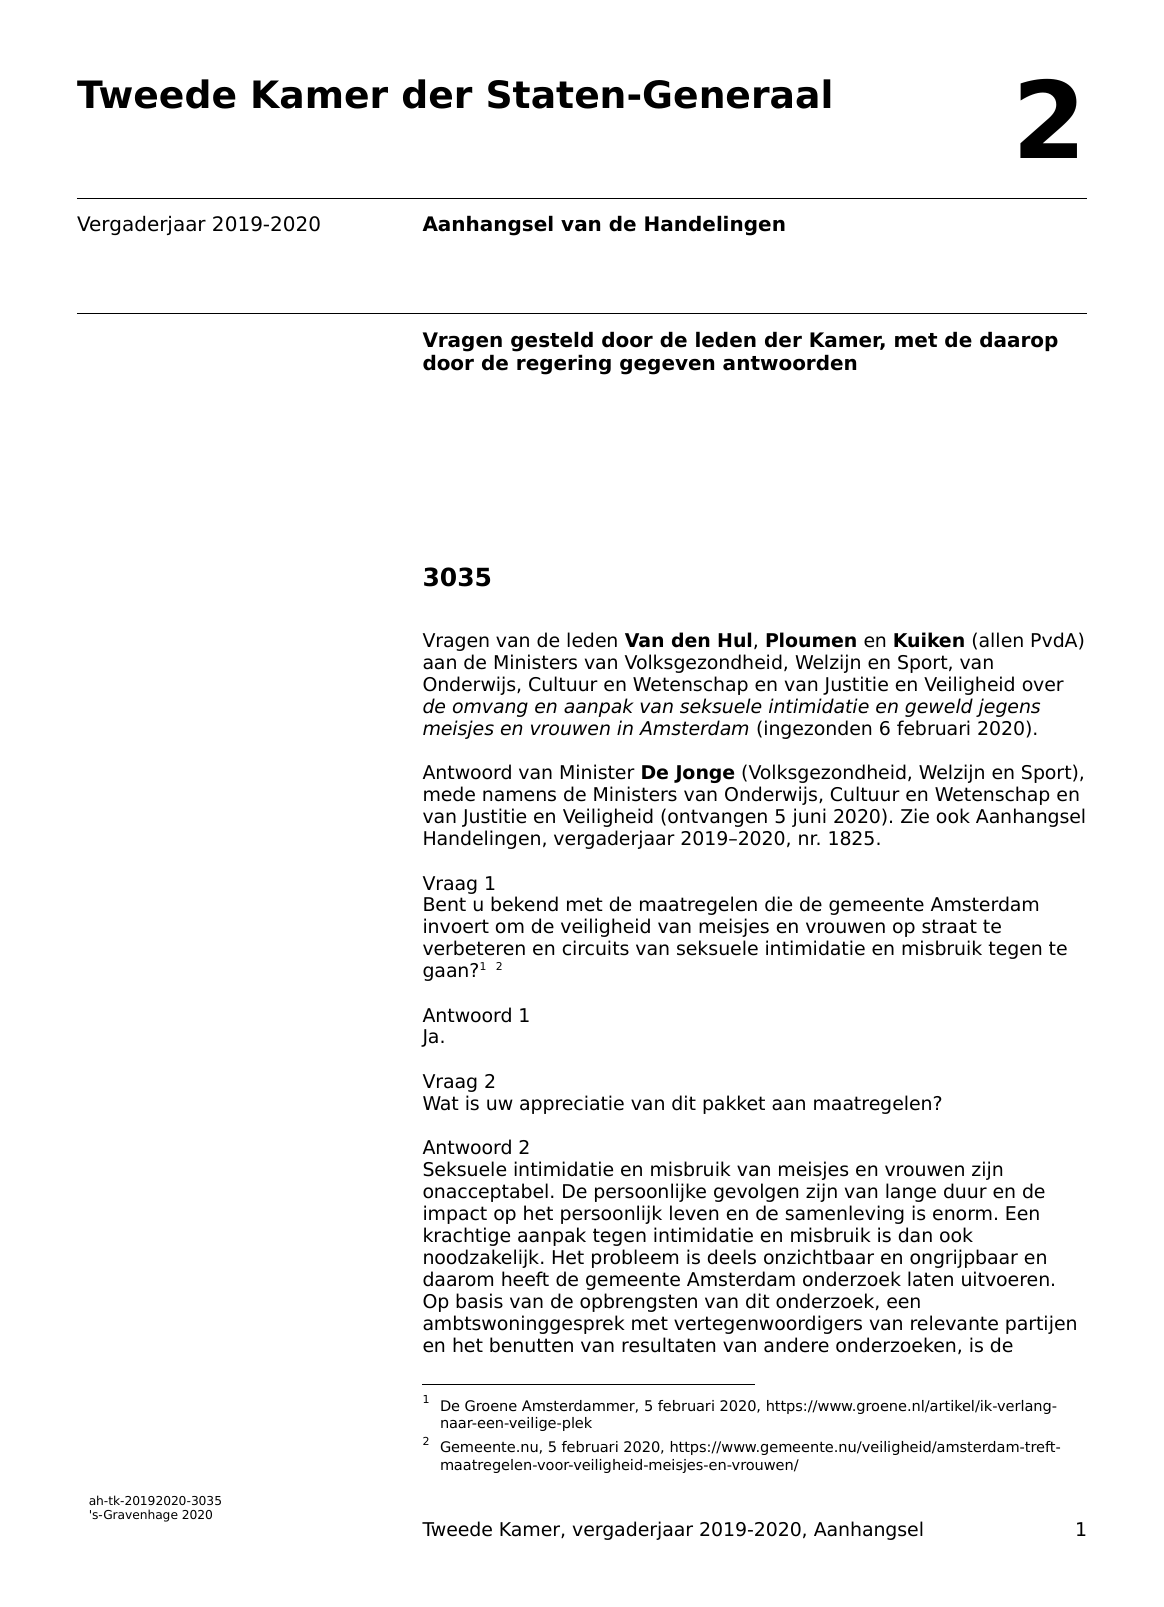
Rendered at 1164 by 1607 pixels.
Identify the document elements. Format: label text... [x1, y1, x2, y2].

table_header Tweede Kamer der Staten-Generaal [77, 59, 886, 198]
text Seksuele intimidatie en misbruik van meisjes en vrouwen zijn onacceptabel. De persoonlijke gevolgen zijn van lange duur en de impact op het persoonlijk leven en de samenleving is enorm. Een krachtige aanpak tegen intimidatie en misbruik is dan ook noodzakelijk. Het probleem is deels onzichtbaar en ongrijpbaar en daarom heeft de gemeente Amsterdam onderzoek laten uitvoeren. Op basis van de opbrengsten van dit onderzoek, een ambtswoninggesprek met vertegenwoordigers van relevante partijen en het benutten van resultaten van andere onderzoeken, is de [422, 1159, 1087, 1357]
text Gemeente.nu, 5 februari 2020, https://www.gemeente.nu/veiligheid/amsterdam-treft-maatregelen-voor-veiligheid-meisjes-en-vrouwen/ [422, 1435, 1087, 1474]
text ah-tk-20192020-3035 [88, 1494, 323, 1508]
table_cell Aanhangsel van de Handelingen [422, 199, 1087, 313]
text Ja. [422, 1026, 1087, 1048]
text Antwoord 1 [422, 1004, 1087, 1026]
text Vragen van de leden Van den Hul, Ploumen en Kuiken (allen PvdA) aan de Ministers van Volksgezondheid, Welzijn en Sport, van Onderwijs, Cultuur en Wetenschap en van Justitie en Veiligheid over de omvang en aanpak van seksuele intimidatie en geweld jegens meisjes en vrouwen in Amsterdam (ingezonden 6 februari 2020). [422, 630, 1087, 740]
text 3035 [422, 563, 1087, 592]
text Antwoord van Minister De Jonge (Volksgezondheid, Welzijn en Sport), mede namens de Ministers van Onderwijs, Cultuur en Wetenschap en van Justitie en Veiligheid (ontvangen 5 juni 2020). Zie ook Aanhangsel Handelingen, vergaderjaar 2019–2020, nr. 1825. [422, 762, 1087, 850]
text 's-Gravenhage 2020 [88, 1508, 323, 1522]
table_header 2 [886, 59, 1087, 198]
text Antwoord 2 [422, 1137, 1087, 1159]
text De Groene Amsterdammer, 5 februari 2020, https://www.groene.nl/artikel/ik-verlang-naar-een-veilige-plek [422, 1393, 1087, 1432]
text Wat is uw appreciatie van dit pakket aan maatregelen? [422, 1093, 1087, 1114]
table_cell [77, 314, 422, 375]
text Vraag 1 [422, 872, 1087, 894]
table_cell Vragen gesteld door de leden der Kamer, met de daarop door de regering gegeven antwoorden [422, 314, 1087, 375]
table_cell Vergaderjaar 2019-2020 [77, 199, 422, 313]
text Vraag 2 [422, 1071, 1087, 1093]
text Bent u bekend met de maatregelen die de gemeente Amsterdam invoert om de veiligheid van meisjes en vrouwen op straat te verbeteren en circuits van seksuele intimidatie en misbruik tegen te gaan? [422, 894, 1087, 982]
